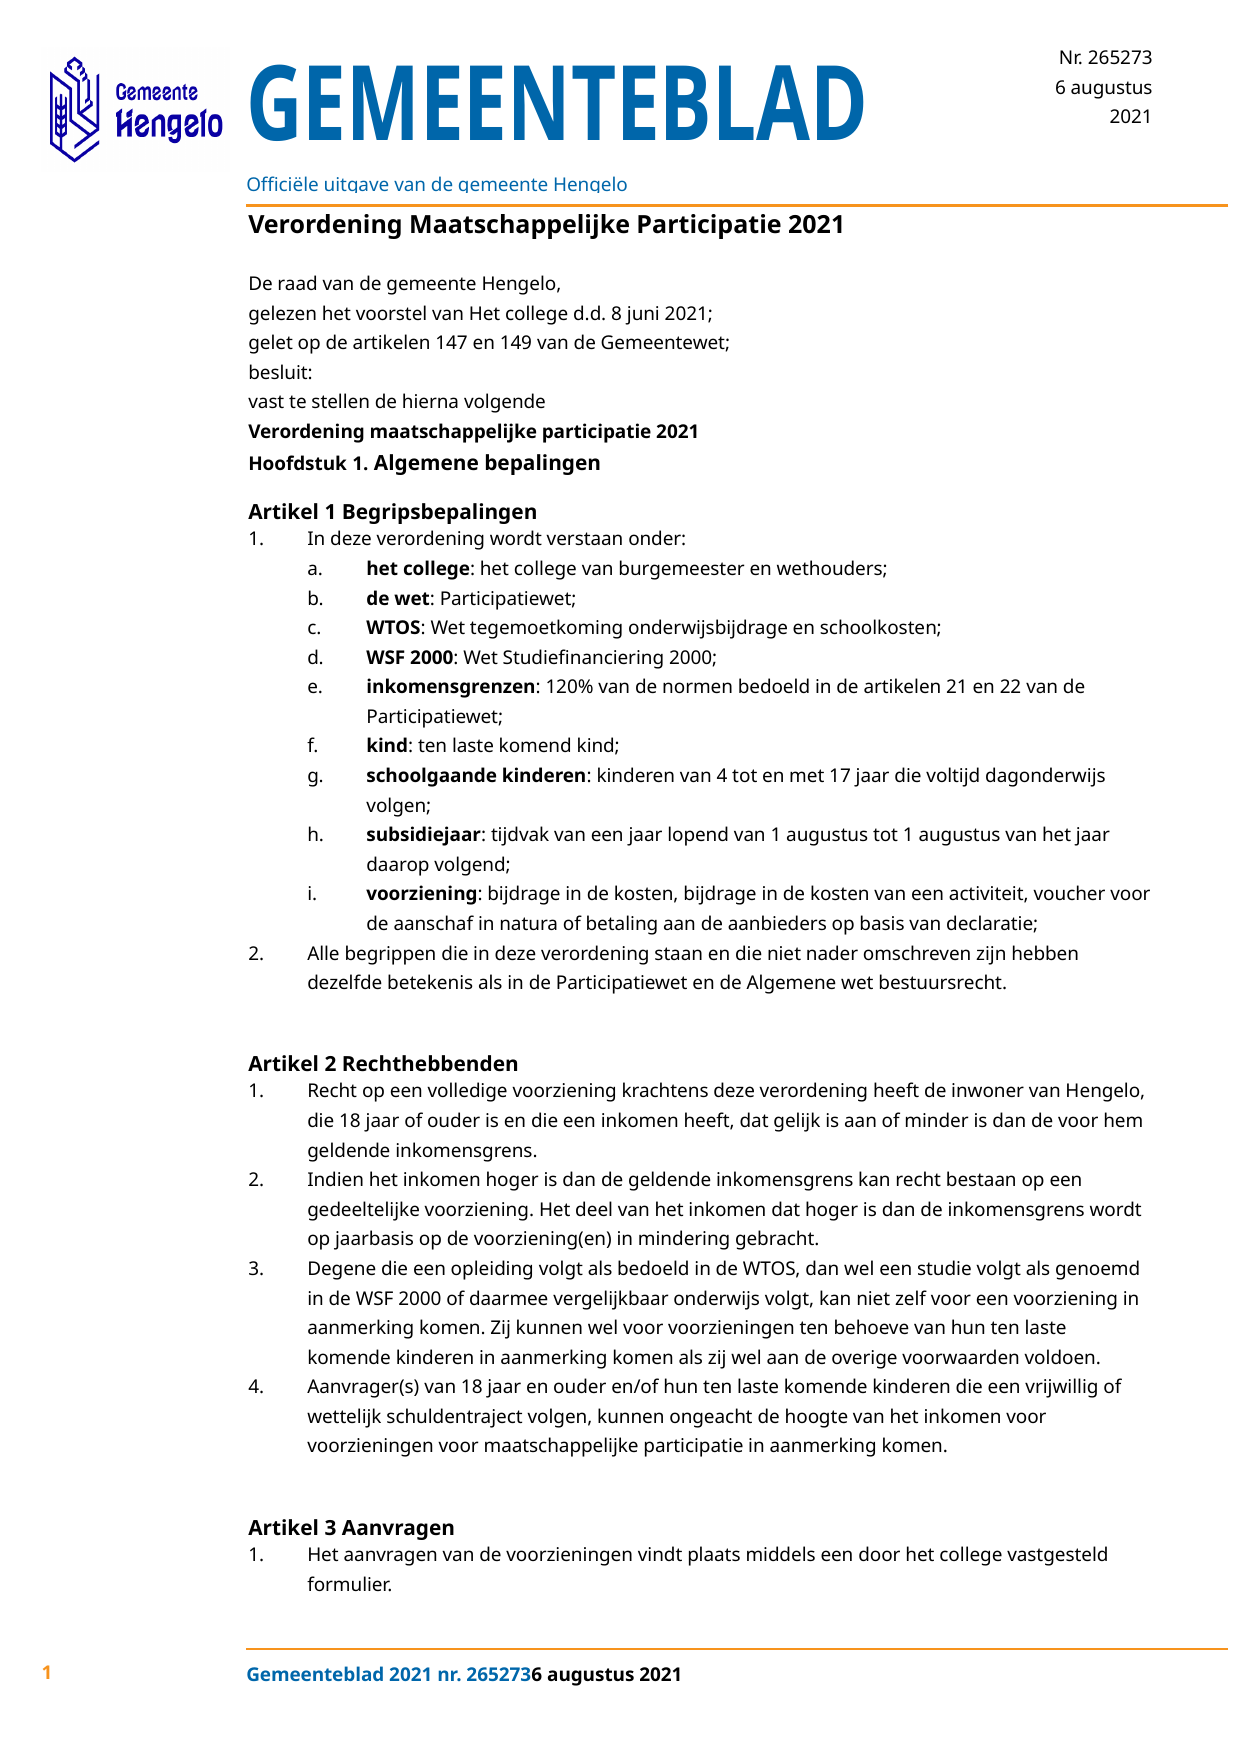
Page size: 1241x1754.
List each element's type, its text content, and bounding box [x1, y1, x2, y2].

text vast te stellen de hierna volgende [248, 389, 1152, 414]
text Hoofdstuk 1. Algemene bepalingen [248, 448, 1152, 476]
list Recht op een volledige voorziening krachtens deze verordening heeft de inwoner van Hengelo, die 18 jaar of ouder is en die een inkomen heeft, dat gelijk is aan of minder is dan de voor hem geldende inkomensgrens. [248, 1078, 1152, 1163]
list voorziening: bijdrage in de kosten, bijdrage in de kosten van een activiteit, voucher voor de aanschaf in natura of betaling aan de aanbieders op basis van declaratie; [307, 881, 1152, 936]
text gelet op de artikelen 147 en 149 van de Gemeentewet; [248, 329, 1152, 355]
list de wet: Participatiewet; [307, 585, 1152, 610]
text Verordening maatschappelijke participatie 2021 [248, 418, 1152, 444]
text Artikel 3 Aanvragen [248, 1513, 1152, 1541]
list Alle begrippen die in deze verordening staan en die niet nader omschreven zijn hebben dezelfde betekenis als in de Participatiewet en de Algemene wet bestuursrecht. [248, 940, 1152, 995]
text Artikel 2 Rechthebbenden [248, 1049, 1152, 1078]
list schoolgaande kinderen: kinderen van 4 tot en met 17 jaar die voltijd dagonderwijs volgen; [307, 762, 1152, 817]
list Aanvrager(s) van 18 jaar en ouder en/of hun ten laste komende kinderen die een vrijwillig of wettelijk schuldentraject volgen, kunnen ongeacht de hoogte van het inkomen voor voorzieningen voor maatschappelijke participatie in aanmerking komen. [248, 1373, 1152, 1458]
list subsidiejaar: tijdvak van een jaar lopend van 1 augustus tot 1 augustus van het jaar daarop volgend; [307, 821, 1152, 877]
list kind: ten laste komend kind; [307, 733, 1152, 758]
list In deze verordening wordt verstaan onder: [248, 526, 1152, 551]
list WTOS: Wet tegemoetkoming onderwijsbijdrage en schoolkosten; [307, 614, 1152, 640]
text besluit: [248, 359, 1152, 385]
list Het aanvragen van de voorzieningen vindt plaats middels een door het college vastgesteld formulier. [248, 1541, 1152, 1596]
list WSF 2000: Wet Studiefinanciering 2000; [307, 644, 1152, 669]
list Degene die een opleiding volgt als bedoeld in de WTOS, dan wel een studie volgt als genoemd in de WSF 2000 of daarmee vergelijkbaar onderwijs volgt, kan niet zelf voor een voorziening in aanmerking komen. Zij kunnen wel voor voorzieningen ten behoeve van hun ten laste komende kinderen in aanmerking komen als zij wel aan de overige voorwaarden voldoen. [248, 1255, 1152, 1370]
text gelezen het voorstel van Het college d.d. 8 juni 2021; [248, 300, 1152, 326]
list Indien het inkomen hoger is dan de geldende inkomensgrens kan recht bestaan op een gedeeltelijke voorziening. Het deel van het inkomen dat hoger is dan de inkomensgrens wordt op jaarbasis op de voorziening(en) in mindering gebracht. [248, 1166, 1152, 1251]
text De raad van de gemeente Hengelo, [248, 270, 1152, 296]
list het college: het college van burgemeester en wethouders; [307, 555, 1152, 581]
text Verordening Maatschappelijke Participatie 2021 [248, 207, 1152, 241]
picture [41, 47, 231, 172]
text Artikel 1 Begripsbepalingen [248, 497, 1152, 526]
list inkomensgrenzen: 120% van de normen bedoeld in de artikelen 21 en 22 van de Participatiewet; [307, 673, 1152, 729]
